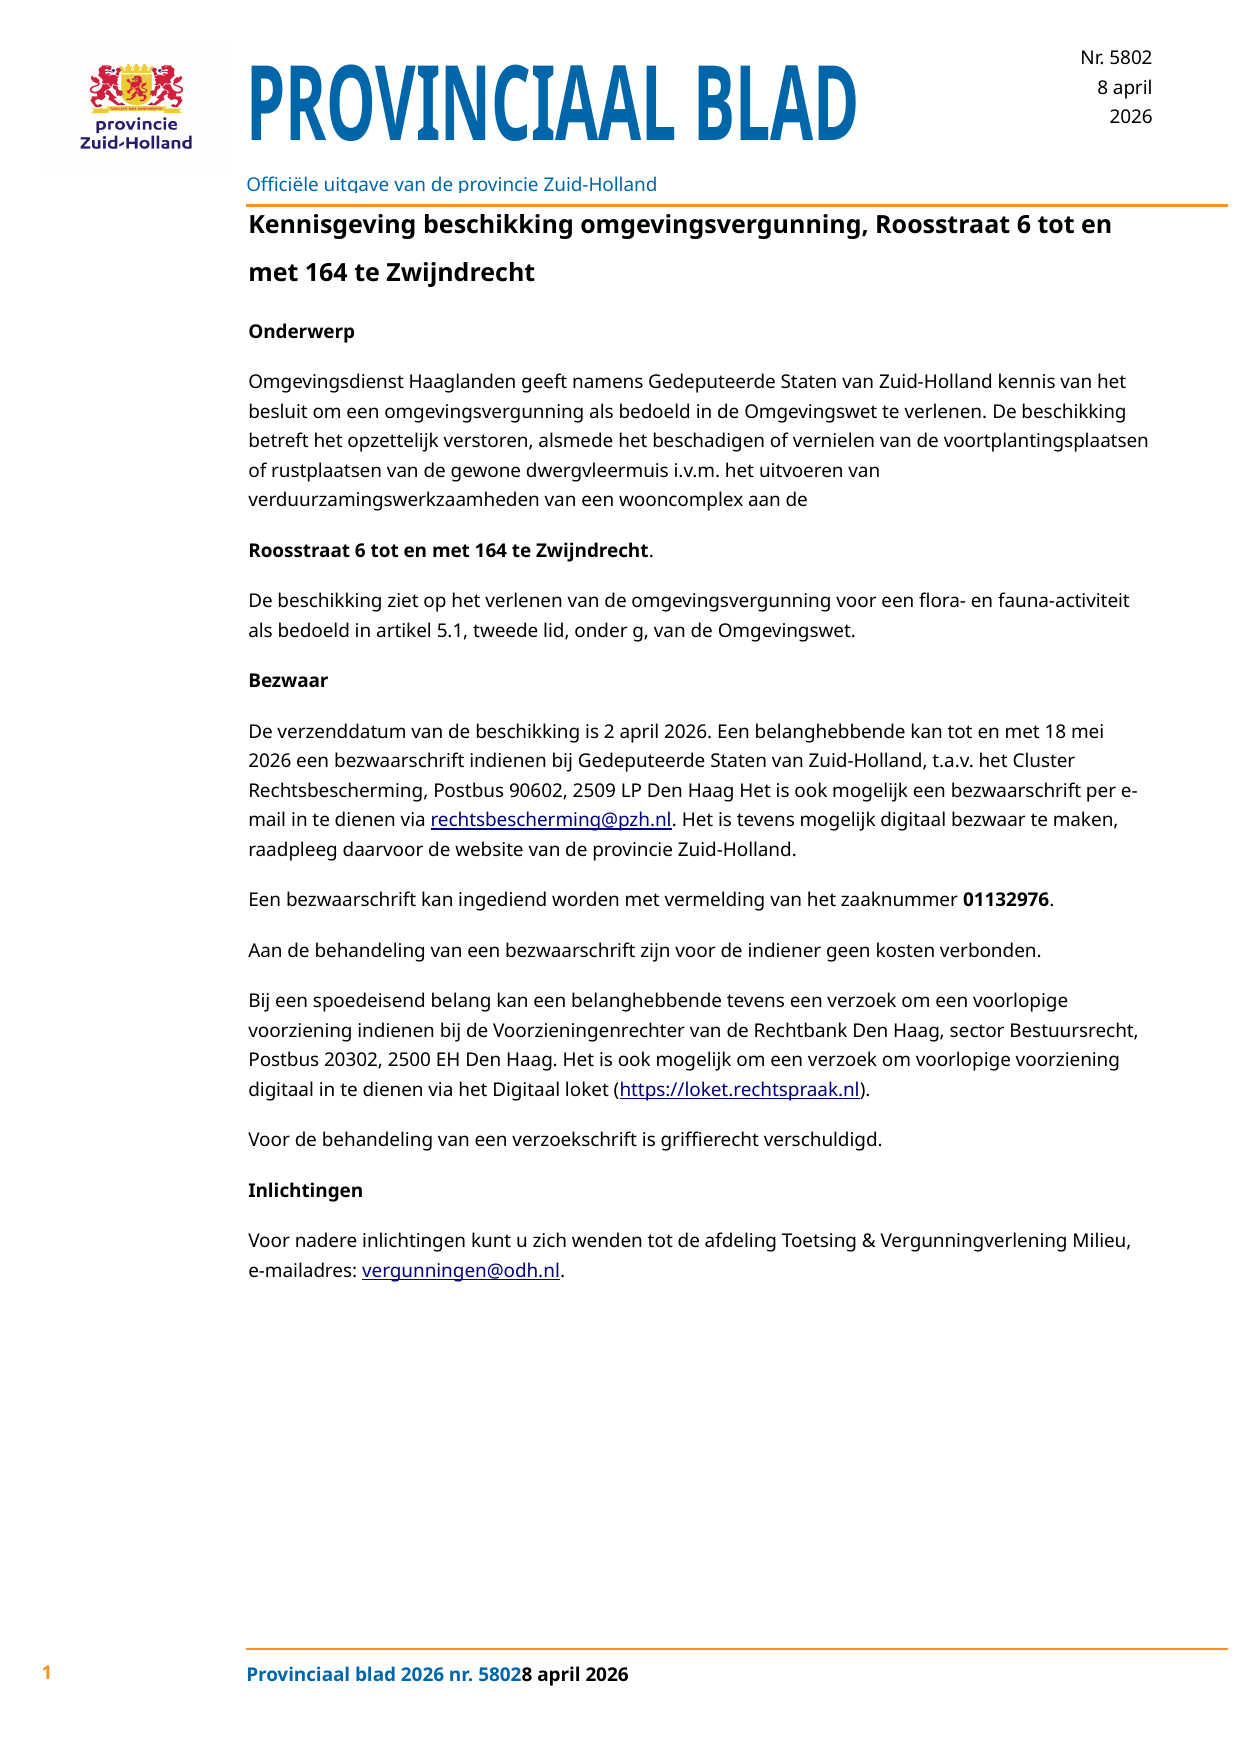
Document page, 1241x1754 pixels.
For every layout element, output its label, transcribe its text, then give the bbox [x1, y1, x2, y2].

text Inlichtingen [248, 1177, 1152, 1203]
text Onderwerp [248, 318, 1152, 344]
text Bij een spoedeisend belang kan een belanghebbende tevens een verzoek om een voorlopige voorziening indienen bij de Voorzieningenrechter van de Rechtbank Den Haag, sector Bestuursrecht, Postbus 20302, 2500 EH Den Haag. Het is ook mogelijk om een verzoek om voorlopige voorziening digitaal in te dienen via het Digitaal loket (https://loket.rechtspraak.nl). [248, 987, 1152, 1102]
text Een bezwaarschrift kan ingediend worden met vermelding van het zaaknummer 01132976. [248, 887, 1152, 912]
picture [41, 47, 231, 172]
text Voor de behandeling van een verzoekschrift is griffierecht verschuldigd. [248, 1127, 1152, 1152]
text Omgevingsdienst Haaglanden geeft namens Gedeputeerde Staten van Zuid-Holland kennis van het besluit om een omgevingsvergunning als bedoeld in de Omgevingswet te verlenen. De beschikking betreft het opzettelijk verstoren, alsmede het beschadigen of vernielen van de voortplantingsplaatsen of rustplaatsen van de gewone dwergvleermuis i.v.m. het uitvoeren van verduurzamingswerkzaamheden van een wooncomplex aan de [248, 368, 1152, 512]
text Voor nadere inlichtingen kunt u zich wenden tot de afdeling Toetsing & Vergunningverlening Milieu, e-mailadres: vergunningen@odh.nl. [248, 1227, 1152, 1283]
text De verzenddatum van de beschikking is 2 april 2026. Een belanghebbende kan tot en met 18 mei 2026 een bezwaarschrift indienen bij Gedeputeerde Staten van Zuid-Holland, t.a.v. het Cluster Rechtsbescherming, Postbus 90602, 2509 LP Den Haag Het is ook mogelijk een bezwaarschrift per e-mail in te dienen via rechtsbescherming@pzh.nl. Het is tevens mogelijk digitaal bezwaar te maken, raadpleeg daarvoor de website van de provincie Zuid-Holland. [248, 718, 1152, 862]
text De beschikking ziet op het verlenen van de omgevingsvergunning voor een flora- en fauna-activiteit als bedoeld in artikel 5.1, tweede lid, onder g, van de Omgevingswet. [248, 587, 1152, 643]
text Aan de behandeling van een bezwaarschrift zijn voor de indiener geen kosten verbonden. [248, 937, 1152, 963]
text Bezwaar [248, 667, 1152, 693]
text Kennisgeving beschikking omgevingsvergunning, Roosstraat 6 tot en met 164 te Zwijndrecht [248, 207, 1152, 288]
text Roosstraat 6 tot en met 164 te Zwijndrecht. [248, 537, 1152, 563]
